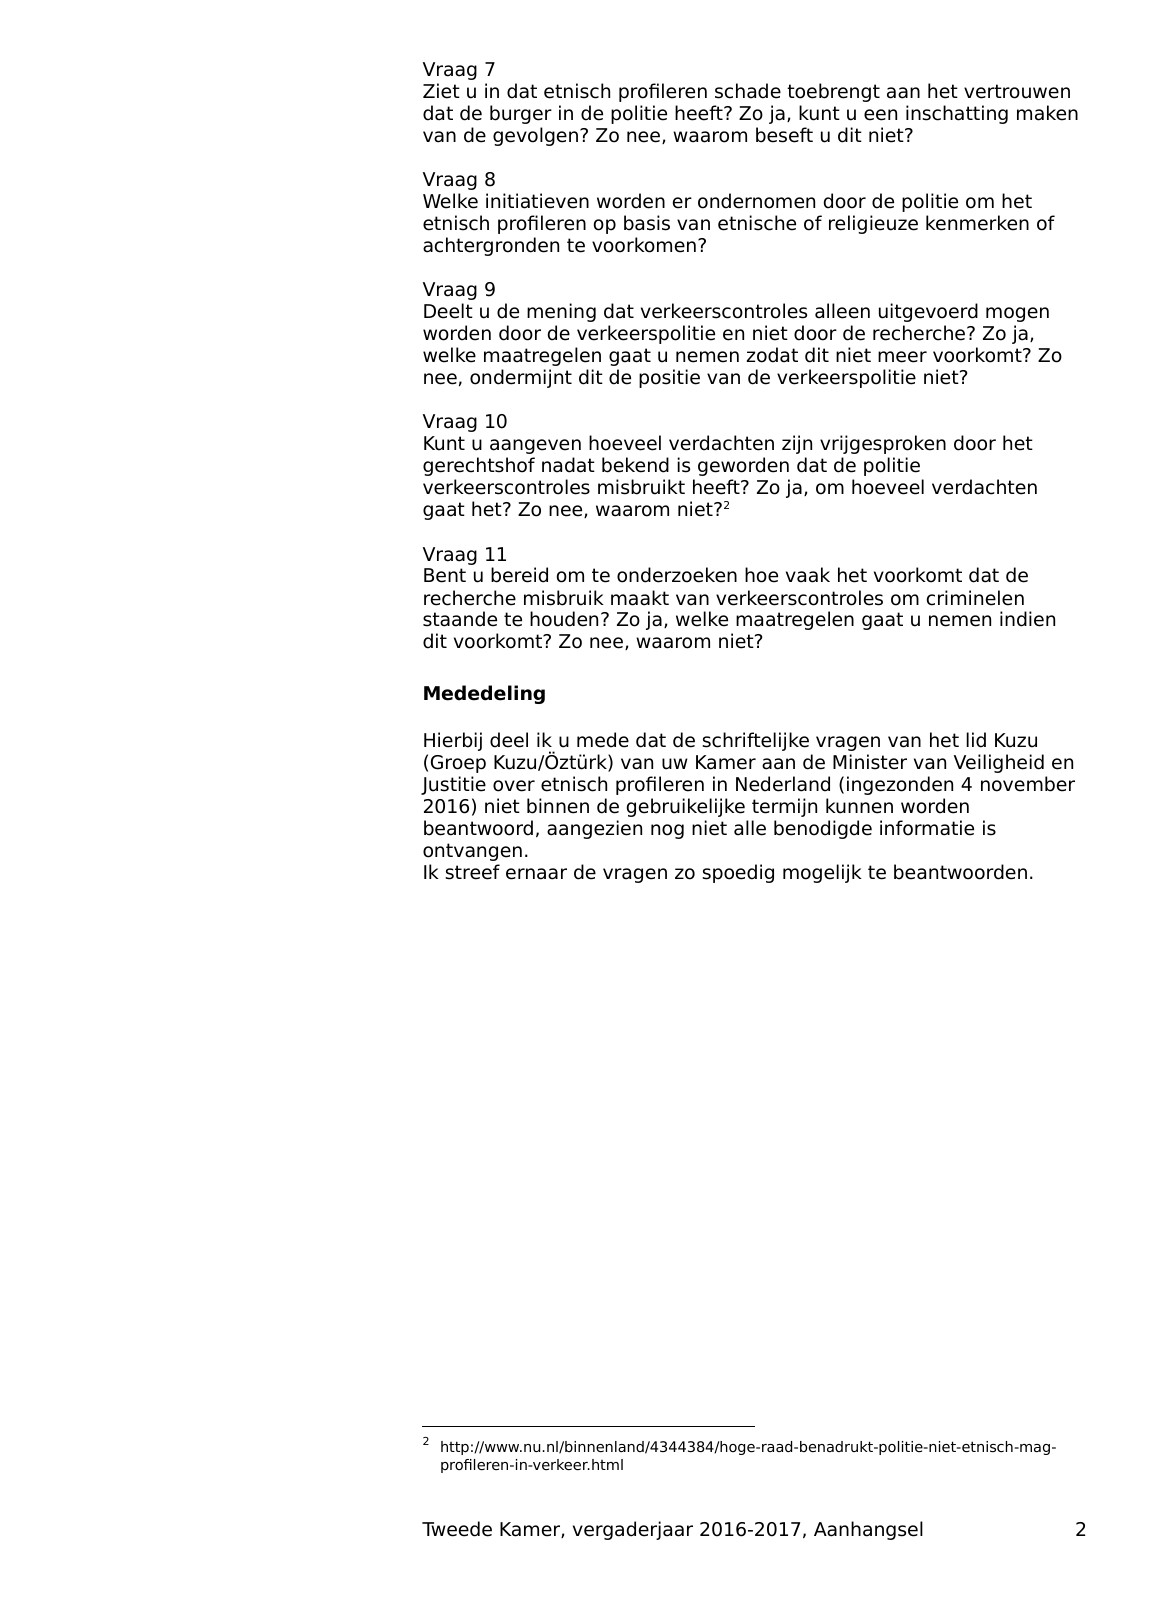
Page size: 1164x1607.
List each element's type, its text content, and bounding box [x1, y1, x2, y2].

text Deelt u de mening dat verkeerscontroles alleen uitgevoerd mogen worden door de verkeerspolitie en niet door de recherche? Zo ja, welke maatregelen gaat u nemen zodat dit niet meer voorkomt? Zo nee, ondermijnt dit de positie van de verkeerspolitie niet? [422, 301, 1087, 389]
text Ziet u in dat etnisch profileren schade toebrengt aan het vertrouwen dat de burger in de politie heeft? Zo ja, kunt u een inschatting maken van de gevolgen? Zo nee, waarom beseft u dit niet? [422, 81, 1087, 147]
subtitle Mededeling [422, 683, 1087, 705]
text Ik streef ernaar de vragen zo spoedig mogelijk te beantwoorden. [422, 862, 1087, 884]
text Welke initiatieven worden er ondernomen door de politie om het etnisch profileren op basis van etnische of religieuze kenmerken of achtergronden te voorkomen? [422, 191, 1087, 257]
text Vraag 10 [422, 411, 1087, 433]
text Hierbij deel ik u mede dat de schriftelijke vragen van het lid Kuzu (Groep Kuzu/Öztürk) van uw Kamer aan de Minister van Veiligheid en Justitie over etnisch profileren in Nederland (ingezonden 4 november 2016) niet binnen de gebruikelijke termijn kunnen worden beantwoord, aangezien nog niet alle benodigde informatie is ontvangen. [422, 730, 1087, 862]
text Vraag 7 [422, 59, 1087, 81]
text http://www.nu.nl/binnenland/4344384/hoge-raad-benadrukt-politie-niet-etnisch-mag-profileren-in-verkeer.html [422, 1435, 1087, 1474]
text Vraag 9 [422, 279, 1087, 301]
text Vraag 8 [422, 169, 1087, 191]
text Vraag 11 [422, 543, 1087, 565]
text Bent u bereid om te onderzoeken hoe vaak het voorkomt dat de recherche misbruik maakt van verkeerscontroles om criminelen staande te houden? Zo ja, welke maatregelen gaat u nemen indien dit voorkomt? Zo nee, waarom niet? [422, 565, 1087, 653]
text Kunt u aangeven hoeveel verdachten zijn vrijgesproken door het gerechtshof nadat bekend is geworden dat de politie verkeerscontroles misbruikt heeft? Zo ja, om hoeveel verdachten gaat het? Zo nee, waarom niet? [422, 433, 1087, 521]
